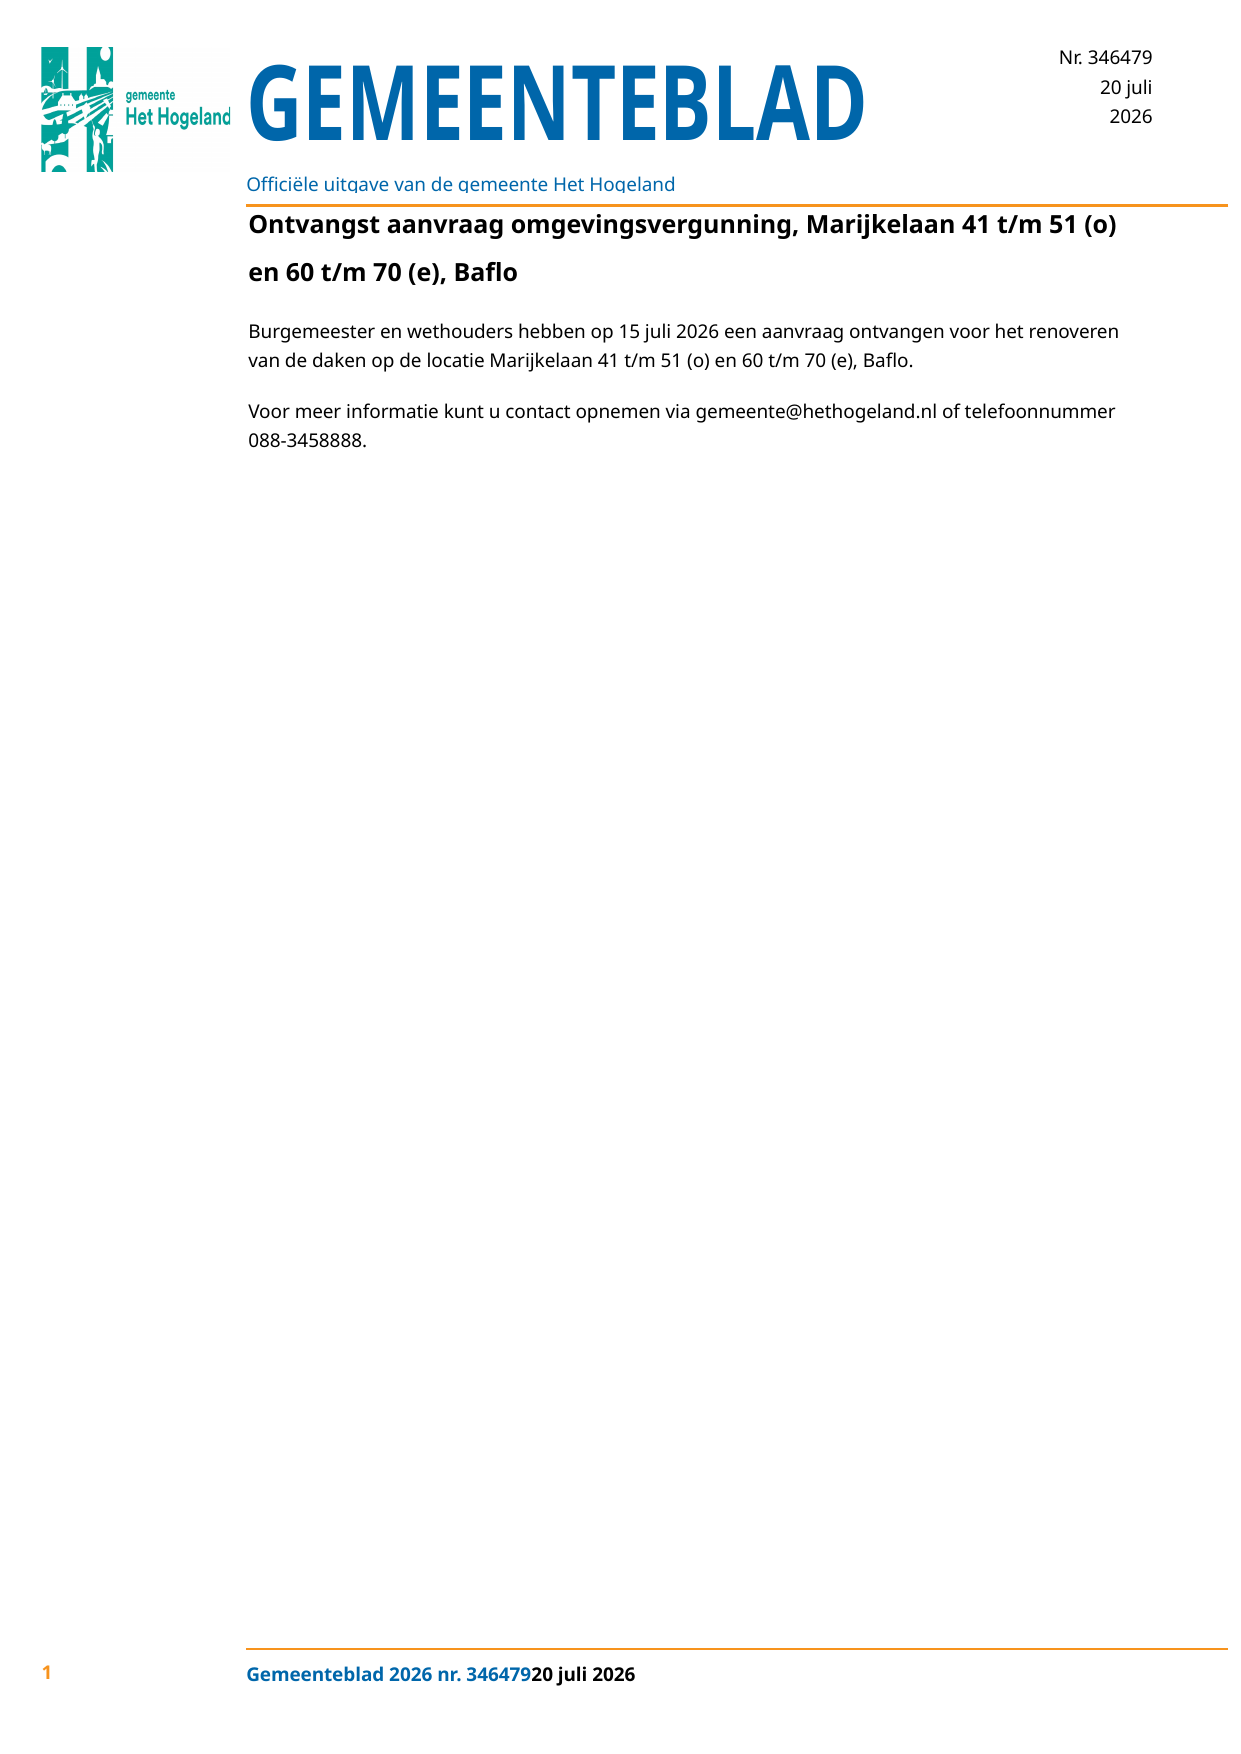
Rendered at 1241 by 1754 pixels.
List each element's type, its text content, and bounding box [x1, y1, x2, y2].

text Ontvangst aanvraag omgevingsvergunning, Marijkelaan 41 t/m 51 (o) en 60 t/m 70 (e), Baflo [248, 207, 1152, 288]
text Voor meer informatie kunt u contact opnemen via gemeente@hethogeland.nl of telefoonnummer 088-3458888. [248, 398, 1152, 453]
picture [41, 47, 231, 172]
text Burgemeester en wethouders hebben op 15 juli 2026 een aanvraag ontvangen voor het renoveren van de daken op de locatie Marijkelaan 41 t/m 51 (o) en 60 t/m 70 (e), Baflo. [248, 318, 1152, 373]
